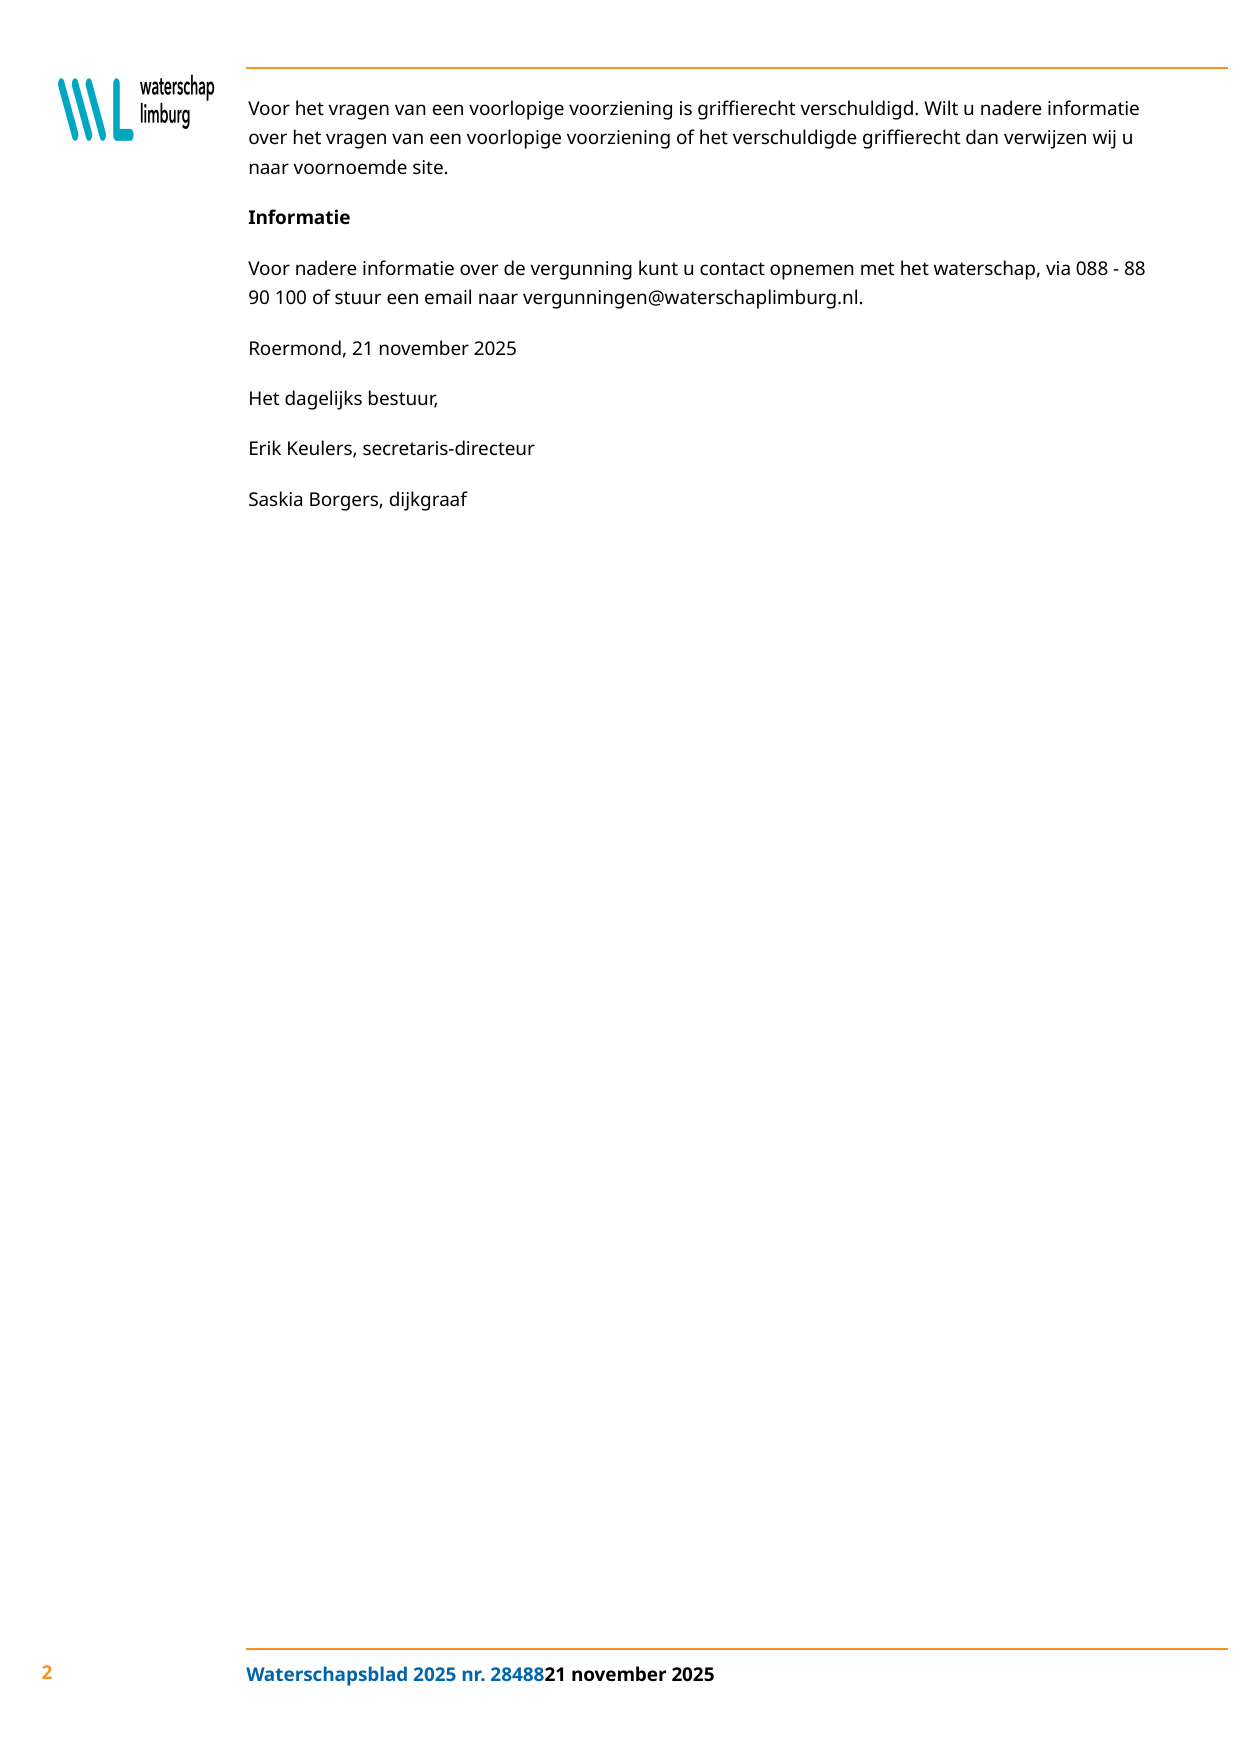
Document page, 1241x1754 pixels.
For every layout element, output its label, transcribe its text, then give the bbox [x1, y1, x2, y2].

text Saskia Borgers, dijkgraaf [248, 486, 1152, 512]
text Voor het vragen van een voorlopige voorziening is griffierecht verschuldigd. Wilt u nadere informatie over het vragen van een voorlopige voorziening of het verschuldigde griffierecht dan verwijzen wij u naar voornoemde site. [248, 95, 1152, 180]
text Informatie [248, 204, 1152, 230]
picture [41, 47, 231, 172]
text Voor nadere informatie over de vergunning kunt u contact opnemen met het waterschap, via 088 - 88 90 100 of stuur een email naar vergunningen@waterschaplimburg.nl. [248, 255, 1152, 310]
text Het dagelijks bestuur, [248, 385, 1152, 411]
text Erik Keulers, secretaris-directeur [248, 436, 1152, 461]
text Roermond, 21 november 2025 [248, 335, 1152, 361]
